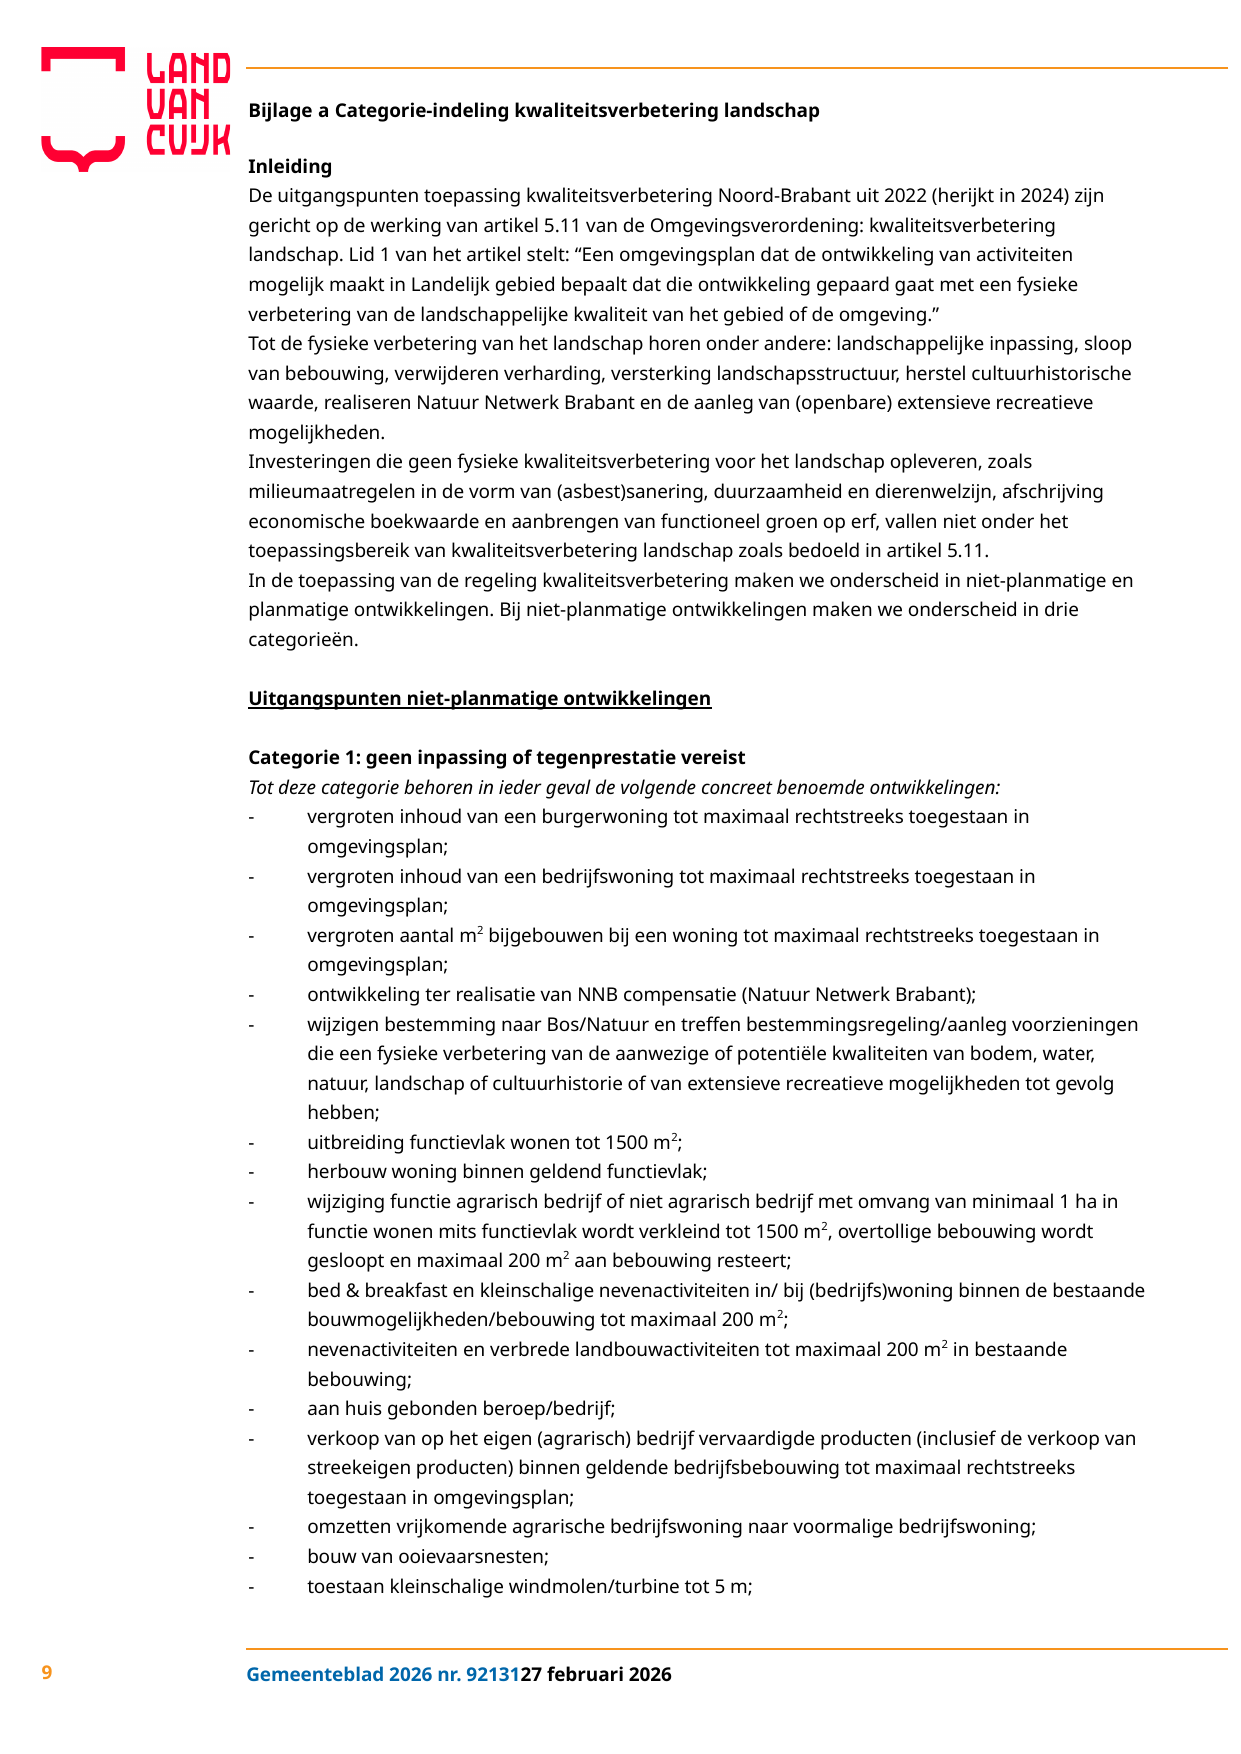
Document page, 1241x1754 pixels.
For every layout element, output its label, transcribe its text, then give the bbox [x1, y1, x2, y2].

list aan huis gebonden beroep/bedrijf; [248, 1395, 1152, 1421]
list herbouw woning binnen geldend functievlak; [248, 1159, 1152, 1184]
list bouw van ooievaarsnesten; [248, 1543, 1152, 1569]
list vergroten inhoud van een burgerwoning tot maximaal rechtstreeks toegestaan in omgevingsplan; [248, 804, 1152, 859]
list verkoop van op het eigen (agrarisch) bedrijf vervaardigde producten (inclusief de verkoop van streekeigen producten) binnen geldende bedrijfsbebouwing tot maximaal rechtstreeks toegestaan in omgevingsplan; [248, 1425, 1152, 1510]
list vergroten aantal m2 bijgebouwen bij een woning tot maximaal rechtstreeks toegestaan in omgevingsplan; [248, 922, 1152, 977]
list nevenactiviteiten en verbrede landbouwactiviteiten tot maximaal 200 m2 in bestaande bebouwing; [248, 1336, 1152, 1392]
list ontwikkeling ter realisatie van NNB compensatie (Natuur Netwerk Brabant); [248, 981, 1152, 1007]
picture [41, 47, 231, 172]
text Investeringen die geen fysieke kwaliteitsverbetering voor het landschap opleveren, zoals milieumaatregelen in de vorm van (asbest)sanering, duurzaamheid en dierenwelzijn, afschrijving economische boekwaarde en aanbrengen van functioneel groen op erf, vallen niet onder het toepassingsbereik van kwaliteitsverbetering landschap zoals bedoeld in artikel 5.11. [248, 449, 1152, 563]
text Uitgangspunten niet-planmatige ontwikkelingen [248, 685, 1152, 711]
text Categorie 1: geen inpassing of tegenprestatie vereist [248, 744, 1152, 770]
text Tot deze categorie behoren in ieder geval de volgende concreet benoemde ontwikkelingen: [248, 774, 1152, 800]
list omzetten vrijkomende agrarische bedrijfswoning naar voormalige bedrijfswoning; [248, 1514, 1152, 1539]
text In de toepassing van de regeling kwaliteitsverbetering maken we onderscheid in niet-planmatige en planmatige ontwikkelingen. Bij niet-planmatige ontwikkelingen maken we onderscheid in drie categorieën. [248, 567, 1152, 652]
text De uitgangspunten toepassing kwaliteitsverbetering Noord-Brabant uit 2022 (herijkt in 2024) zijn gericht op de werking van artikel 5.11 van de Omgevingsverordening: kwaliteitsverbetering landschap. Lid 1 van het artikel stelt: “Een omgevingsplan dat de ontwikkeling van activiteiten mogelijk maakt in Landelijk gebied bepaalt dat die ontwikkeling gepaard gaat met een fysieke verbetering van de landschappelijke kwaliteit van het gebied of de omgeving.” [248, 182, 1152, 327]
list bed & breakfast en kleinschalige nevenactiviteiten in/ bij (bedrijfs)woning binnen de bestaande bouwmogelijkheden/bebouwing tot maximaal 200 m2; [248, 1277, 1152, 1332]
text Bijlage a Categorie-indeling kwaliteitsverbetering landschap [248, 95, 1152, 123]
list wijziging functie agrarisch bedrijf of niet agrarisch bedrijf met omvang van minimaal 1 ha in functie wonen mits functievlak wordt verkleind tot 1500 m2, overtollige bebouwing wordt gesloopt en maximaal 200 m2 aan bebouwing resteert; [248, 1188, 1152, 1273]
list uitbreiding functievlak wonen tot 1500 m2; [248, 1129, 1152, 1155]
text Tot de fysieke verbetering van het landschap horen onder andere: landschappelijke inpassing, sloop van bebouwing, verwijderen verharding, versterking landschapsstructuur, herstel cultuurhistorische waarde, realiseren Natuur Netwerk Brabant en de aanleg van (openbare) extensieve recreatieve mogelijkheden. [248, 330, 1152, 445]
text Inleiding [248, 153, 1152, 179]
list toestaan kleinschalige windmolen/turbine tot 5 m; [248, 1573, 1152, 1599]
list vergroten inhoud van een bedrijfswoning tot maximaal rechtstreeks toegestaan in omgevingsplan; [248, 863, 1152, 918]
list wijzigen bestemming naar Bos/Natuur en treffen bestemmingsregeling/aanleg voorzieningen die een fysieke verbetering van de aanwezige of potentiële kwaliteiten van bodem, water, natuur, landschap of cultuurhistorie of van extensieve recreatieve mogelijkheden tot gevolg hebben; [248, 1011, 1152, 1125]
